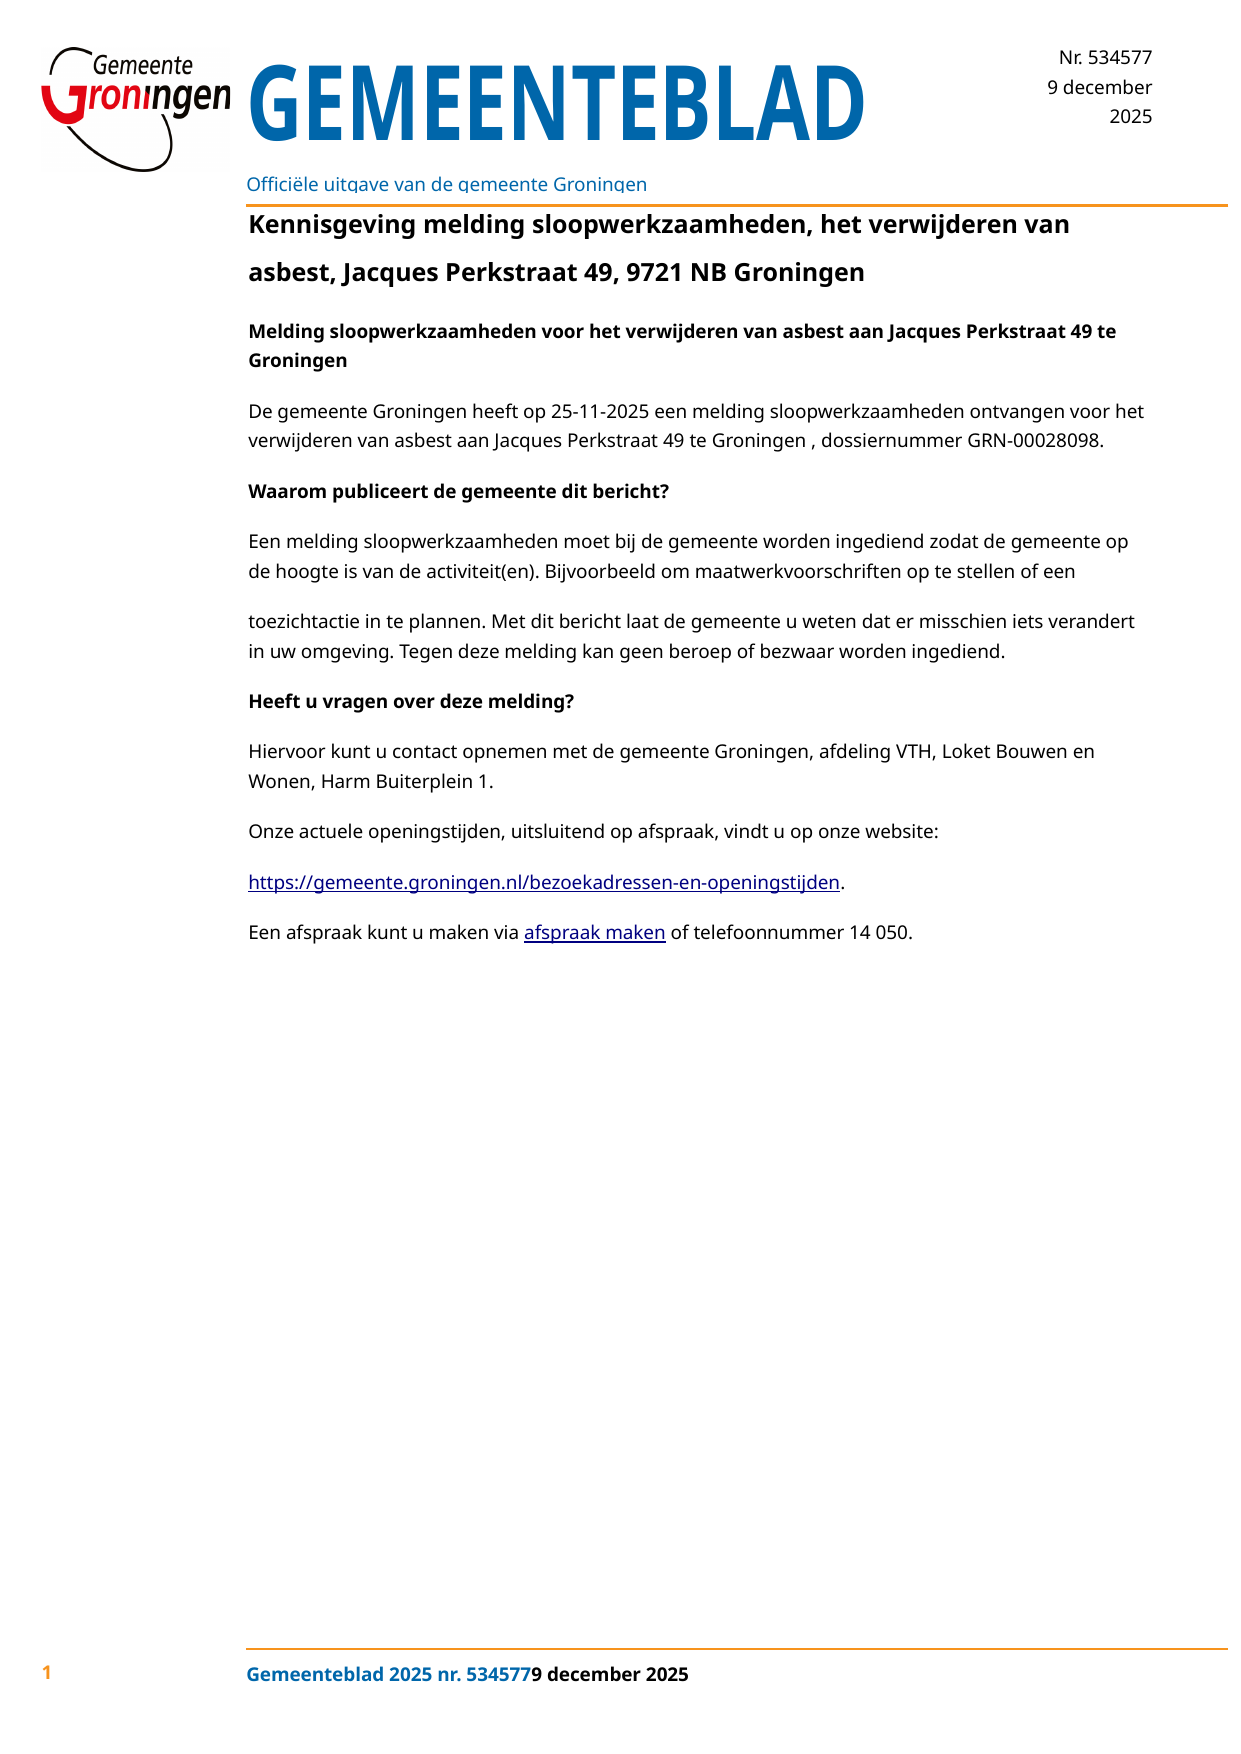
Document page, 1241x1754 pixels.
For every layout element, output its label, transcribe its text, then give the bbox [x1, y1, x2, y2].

text toezichtactie in te plannen. Met dit bericht laat de gemeente u weten dat er misschien iets verandert in uw omgeving. Tegen deze melding kan geen beroep of bezwaar worden ingediend. [248, 608, 1152, 664]
text Een afspraak kunt u maken via afspraak maken of telefoonnummer 14 050. [248, 919, 1152, 945]
text Kennisgeving melding sloopwerkzaamheden, het verwijderen van asbest, Jacques Perkstraat 49, 9721 NB Groningen [248, 207, 1152, 288]
text Heeft u vragen over deze melding? [248, 688, 1152, 714]
text https://gemeente.groningen.nl/bezoekadressen-en-openingstijden. [248, 869, 1152, 895]
text Melding sloopwerkzaamheden voor het verwijderen van asbest aan Jacques Perkstraat 49 te Groningen [248, 318, 1152, 373]
picture [41, 47, 231, 172]
text Waarom publiceert de gemeente dit bericht? [248, 478, 1152, 504]
text Een melding sloopwerkzaamheden moet bij de gemeente worden ingediend zodat de gemeente op de hoogte is van de activiteit(en). Bijvoorbeeld om maatwerkvoorschriften op te stellen of een [248, 528, 1152, 584]
text Onze actuele openingstijden, uitsluitend op afspraak, vindt u op onze website: [248, 819, 1152, 844]
text Hiervoor kunt u contact opnemen met de gemeente Groningen, afdeling VTH, Loket Bouwen en Wonen, Harm Buiterplein 1. [248, 739, 1152, 794]
text De gemeente Groningen heeft op 25-11-2025 een melding sloopwerkzaamheden ontvangen voor het verwijderen van asbest aan Jacques Perkstraat 49 te Groningen , dossiernummer GRN-00028098. [248, 398, 1152, 453]
